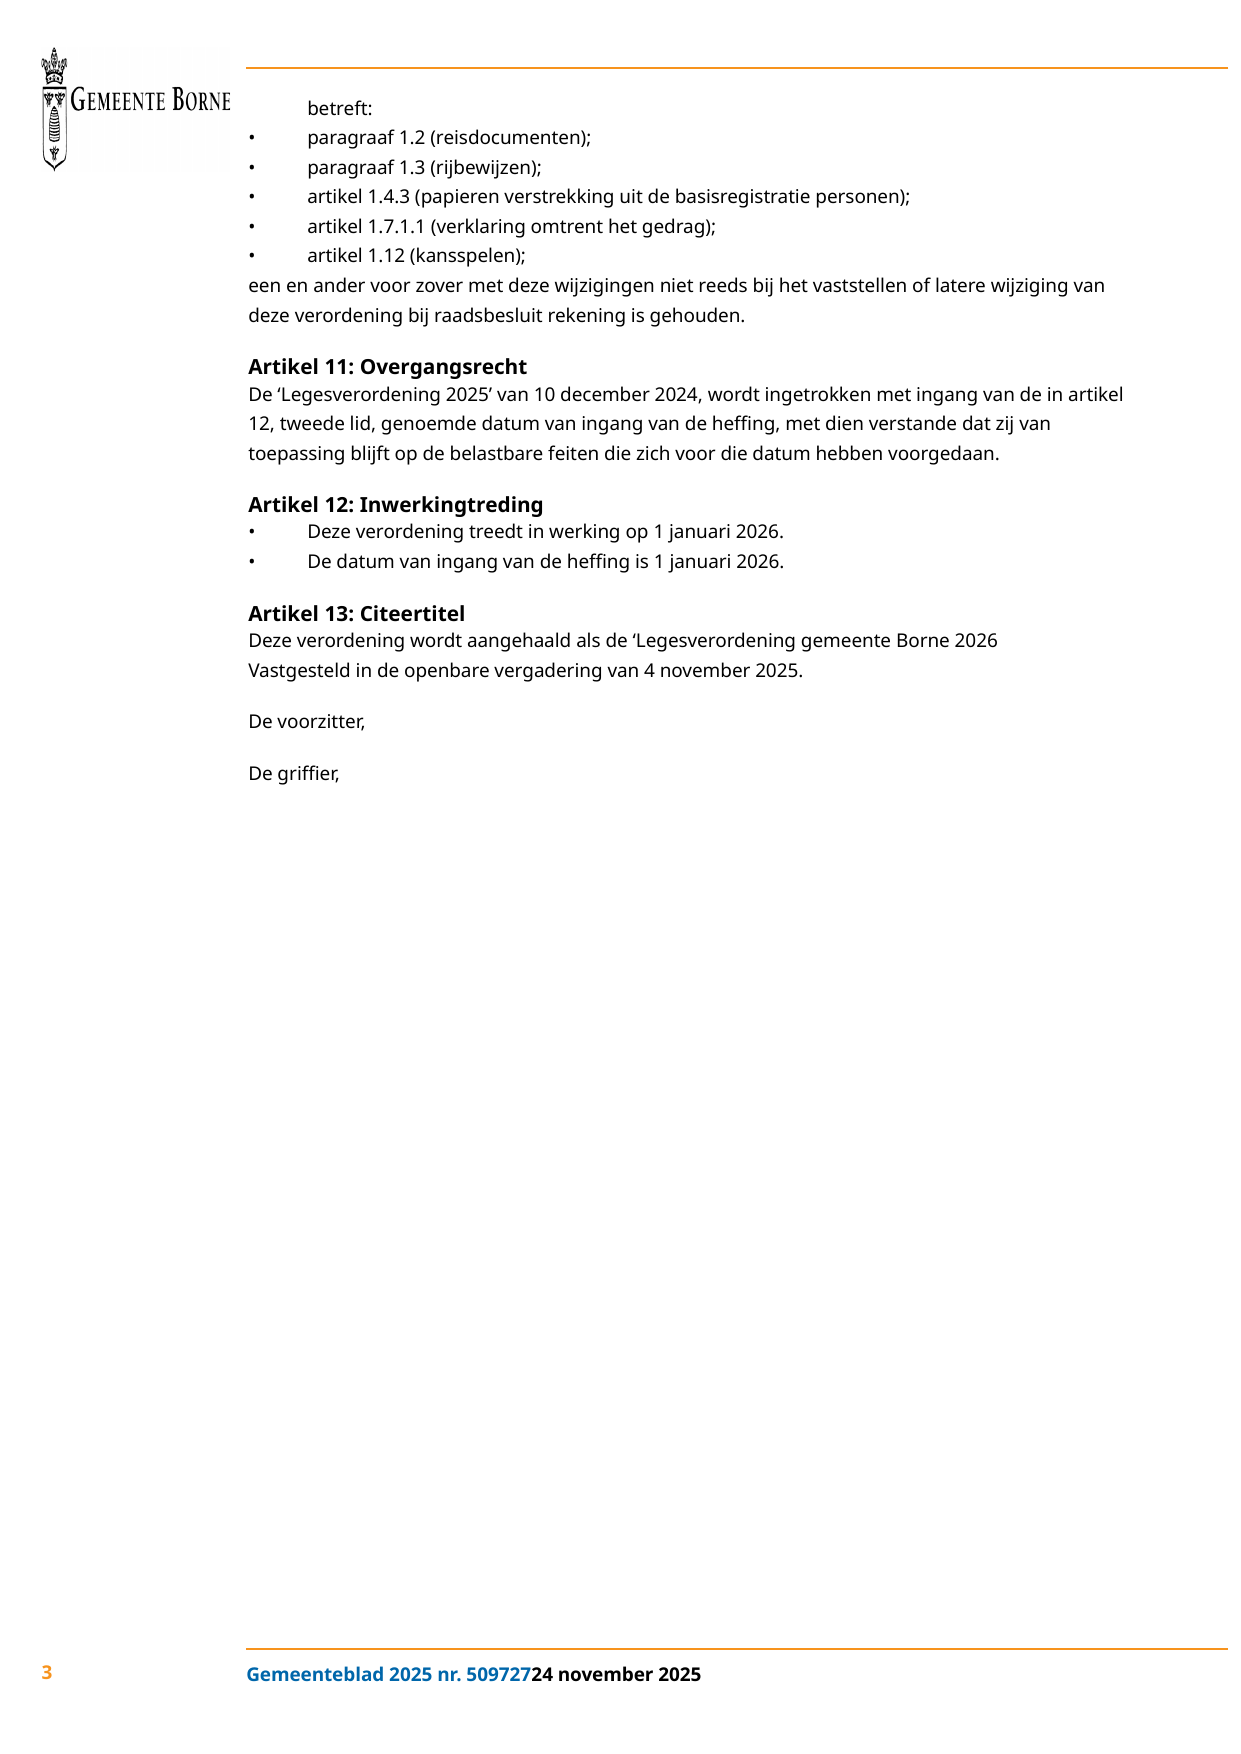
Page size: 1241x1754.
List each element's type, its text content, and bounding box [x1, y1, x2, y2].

list paragraaf 1.3 (rijbewijzen); [248, 154, 1152, 180]
picture [41, 47, 231, 172]
text Deze verordening wordt aangehaald als de ‘Legesverordening gemeente Borne 2026 [248, 627, 1152, 653]
list betreft: [248, 95, 1152, 121]
text Artikel 11: Overgangsrecht [248, 352, 1152, 381]
text Artikel 13: Citeertitel [248, 599, 1152, 627]
list artikel 1.4.3 (papieren verstrekking uit de basisregistratie personen); [248, 183, 1152, 209]
text een en ander voor zover met deze wijzigingen niet reeds bij het vaststellen of latere wijziging van deze verordening bij raadsbesluit rekening is gehouden. [248, 272, 1152, 328]
text Vastgesteld in de openbare vergadering van 4 november 2025. [248, 657, 1152, 682]
list artikel 1.7.1.1 (verklaring omtrent het gedrag); [248, 213, 1152, 239]
text De voorzitter, [248, 708, 1152, 734]
list De datum van ingang van de heffing is 1 januari 2026. [248, 548, 1152, 574]
text Artikel 12: Inwerkingtreding [248, 490, 1152, 519]
list Deze verordening treedt in werking op 1 januari 2026. [248, 519, 1152, 544]
text De griffier, [248, 760, 1152, 785]
list artikel 1.12 (kansspelen); [248, 243, 1152, 268]
list paragraaf 1.2 (reisdocumenten); [248, 124, 1152, 150]
text De ‘Legesverordening 2025’ van 10 december 2024, wordt ingetrokken met ingang van de in artikel 12, tweede lid, genoemde datum van ingang van de heffing, met dien verstande dat zij van toepassing blijft op de belastbare feiten die zich voor die datum hebben voorgedaan. [248, 381, 1152, 466]
